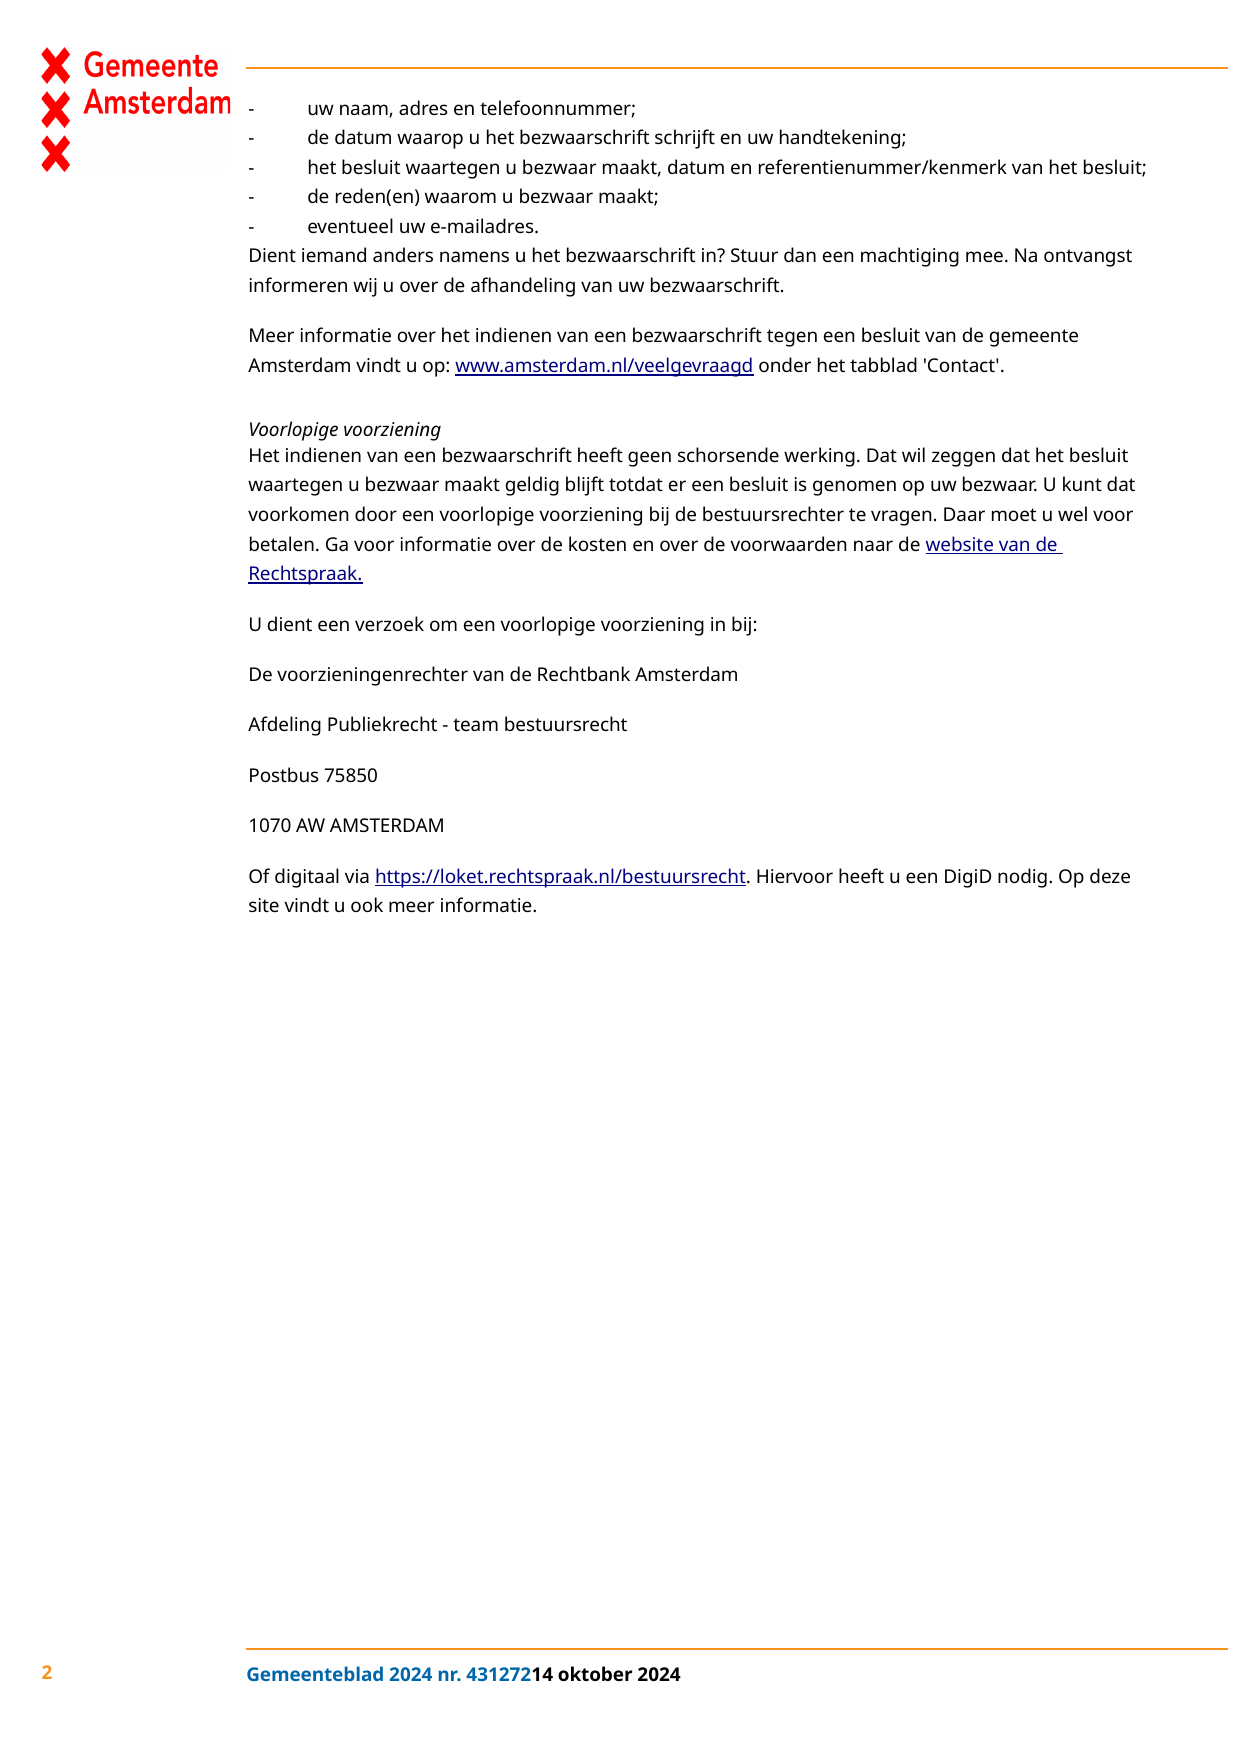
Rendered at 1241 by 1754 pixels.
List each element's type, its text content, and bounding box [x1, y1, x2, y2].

text Meer informatie over het indienen van een bezwaarschrift tegen een besluit van de gemeente Amsterdam vindt u op: www.amsterdam.nl/veelgevraagd onder het tabblad 'Contact'. [248, 323, 1152, 378]
text De voorzieningenrechter van de Rechtbank Amsterdam [248, 661, 1152, 687]
text Voorlopige voorziening [248, 416, 1152, 442]
list de reden(en) waarom u bezwaar maakt; [248, 183, 1152, 209]
list de datum waarop u het bezwaarschrift schrijft en uw handtekening; [248, 124, 1152, 150]
text Of digitaal via https://loket.rechtspraak.nl/bestuursrecht. Hiervoor heeft u een DigiD nodig. Op deze site vindt u ook meer informatie. [248, 863, 1152, 918]
text Dient iemand anders namens u het bezwaarschrift in? Stuur dan een machtiging mee. Na ontvangst informeren wij u over de afhandeling van uw bezwaarschrift. [248, 243, 1152, 298]
picture [41, 47, 231, 172]
list het besluit waartegen u bezwaar maakt, datum en referentienummer/kenmerk van het besluit; [248, 154, 1152, 180]
text Postbus 75850 [248, 762, 1152, 788]
text 1070 AW AMSTERDAM [248, 812, 1152, 838]
text U dient een verzoek om een voorlopige voorziening in bij: [248, 611, 1152, 636]
text Afdeling Publiekrecht - team bestuursrecht [248, 712, 1152, 737]
text Het indienen van een bezwaarschrift heeft geen schorsende werking. Dat wil zeggen dat het besluit waartegen u bezwaar maakt geldig blijft totdat er een besluit is genomen op uw bezwaar. U kunt dat voorkomen door een voorlopige voorziening bij de bestuursrechter te vragen. Daar moet u wel voor betalen. Ga voor informatie over de kosten en over de voorwaarden naar de website van de Rechtspraak. [248, 442, 1152, 586]
list uw naam, adres en telefoonnummer; [248, 95, 1152, 121]
list eventueel uw e-mailadres. [248, 213, 1152, 239]
